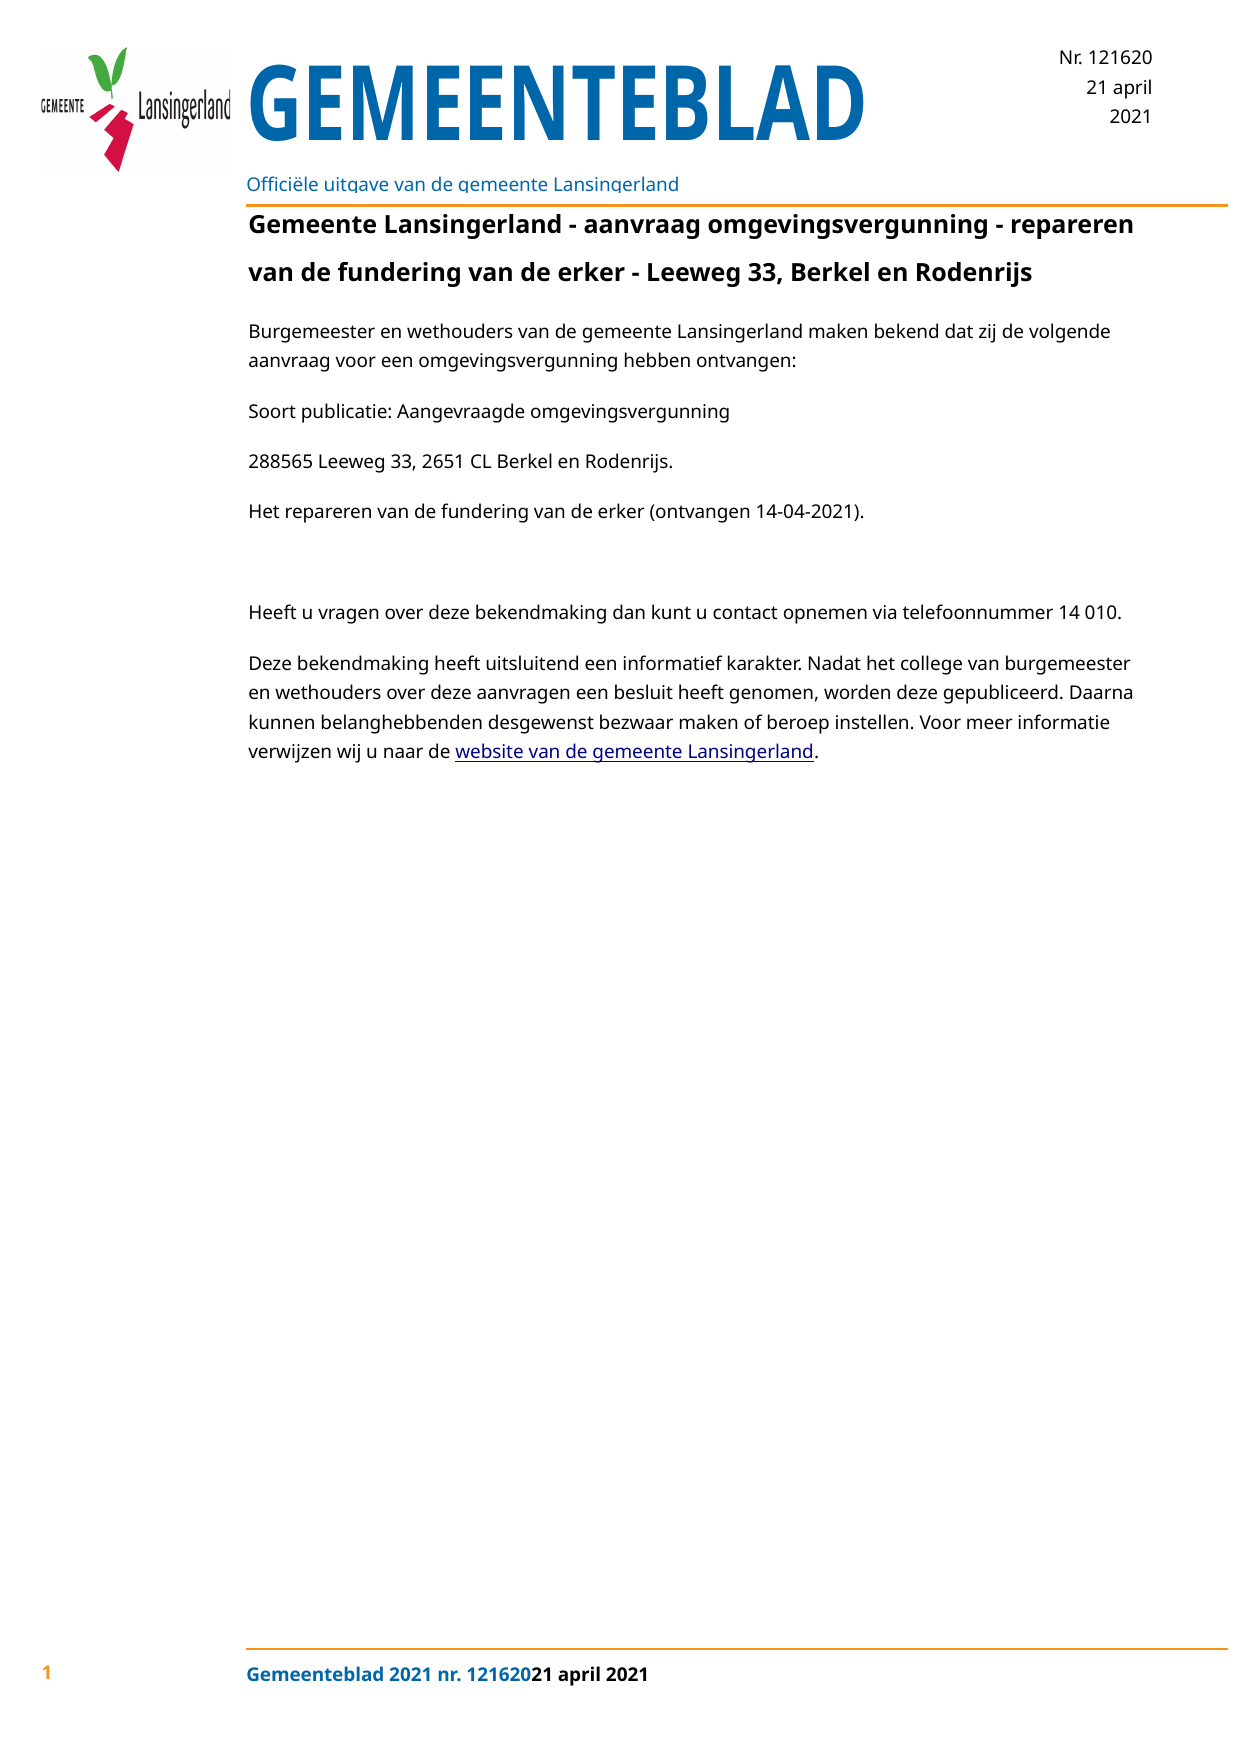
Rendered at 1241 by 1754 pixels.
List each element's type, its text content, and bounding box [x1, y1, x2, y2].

text Het repareren van de fundering van de erker (ontvangen 14-04-2021). [248, 499, 1152, 524]
text Gemeente Lansingerland - aanvraag omgevingsvergunning - repareren van de fundering van de erker - Leeweg 33, Berkel en Rodenrijs [248, 207, 1152, 288]
text Burgemeester en wethouders van de gemeente Lansingerland maken bekend dat zij de volgende aanvraag voor een omgevingsvergunning hebben ontvangen: [248, 318, 1152, 373]
text 288565 Leeweg 33, 2651 CL Berkel en Rodenrijs. [248, 448, 1152, 474]
text Soort publicatie: Aangevraagde omgevingsvergunning [248, 398, 1152, 424]
picture [41, 47, 231, 172]
text Heeft u vragen over deze bekendmaking dan kunt u contact opnemen via telefoonnummer 14 010. [248, 599, 1152, 625]
text Deze bekendmaking heeft uitsluitend een informatief karakter. Nadat het college van burgemeester en wethouders over deze aanvragen een besluit heeft genomen, worden deze gepubliceerd. Daarna kunnen belanghebbenden desgewenst bezwaar maken of beroep instellen. Voor meer informatie verwijzen wij u naar de website van de gemeente Lansingerland. [248, 650, 1152, 764]
